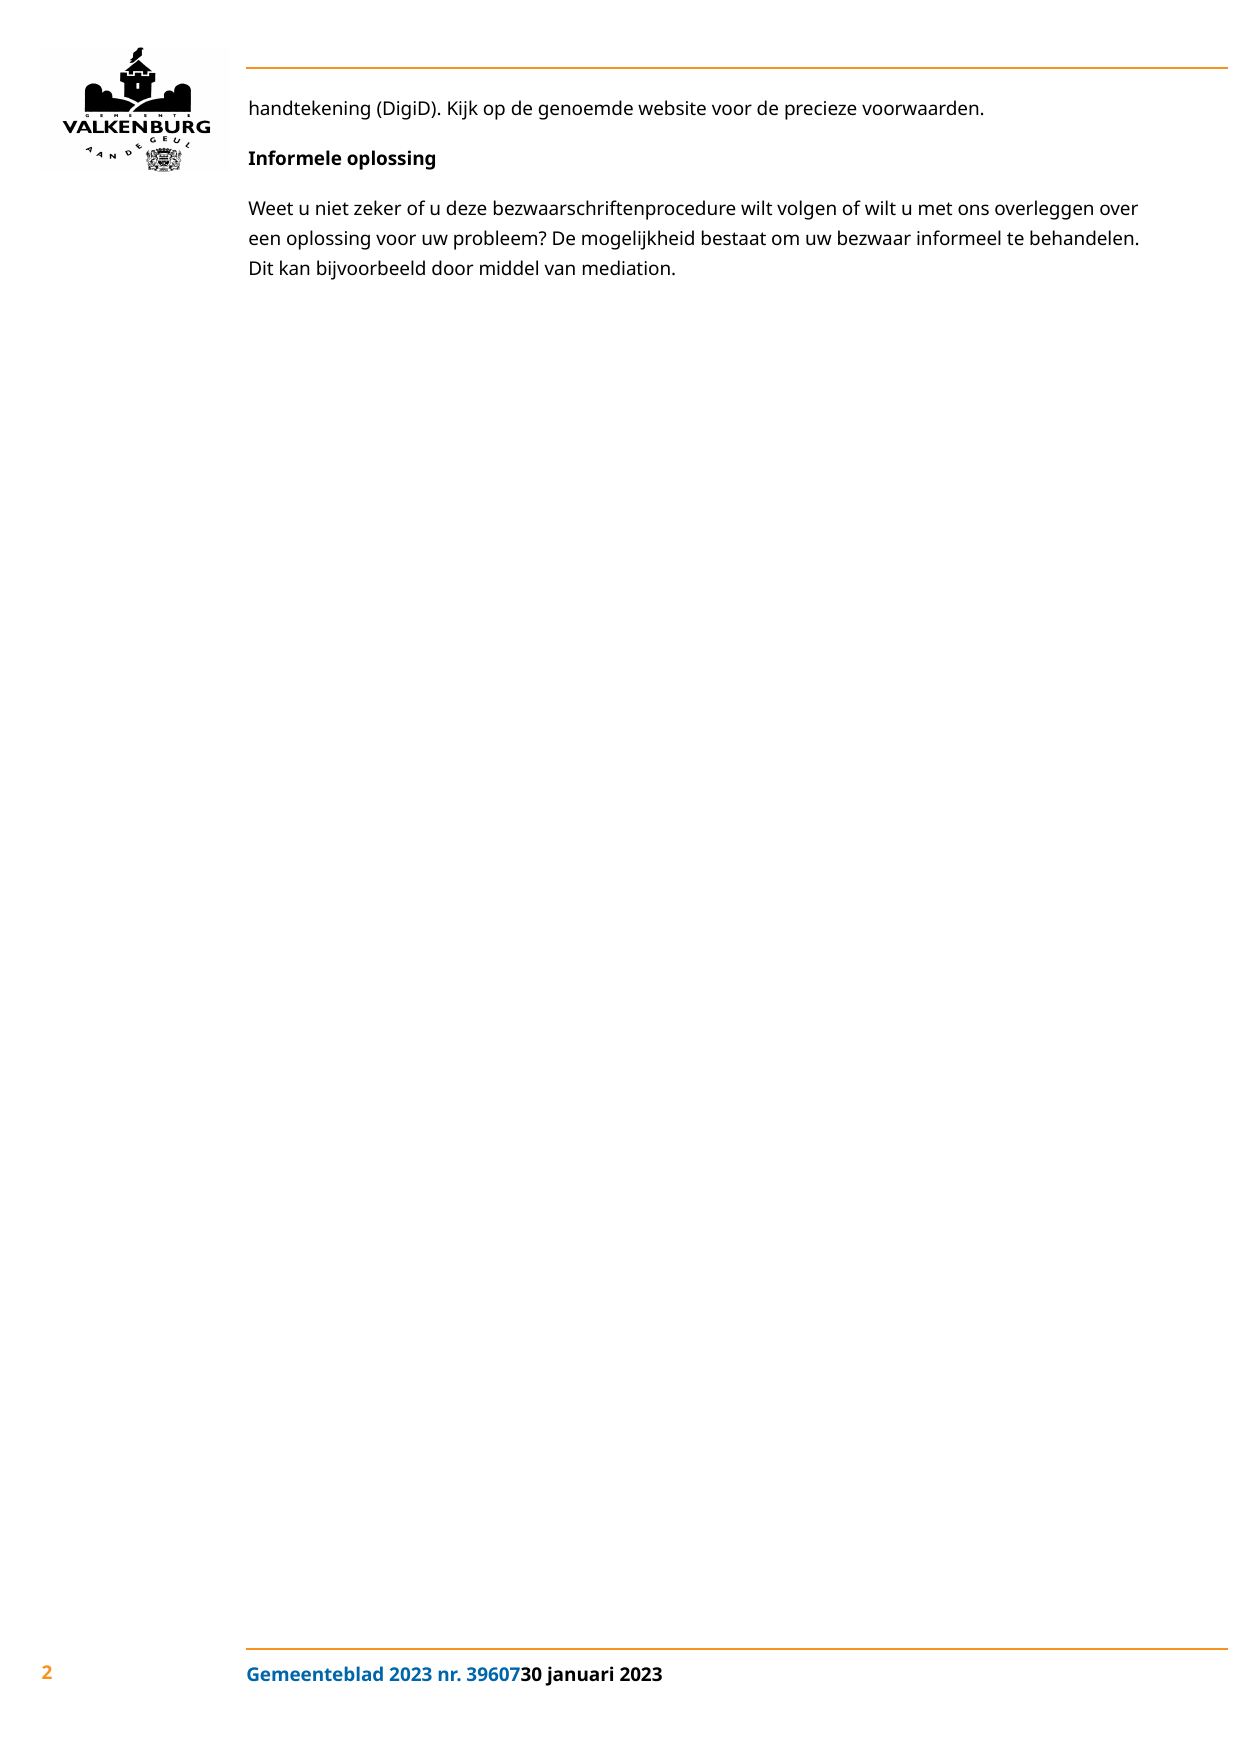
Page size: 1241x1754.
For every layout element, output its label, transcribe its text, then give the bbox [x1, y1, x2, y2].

picture [41, 47, 231, 172]
text Weet u niet zeker of u deze bezwaarschriftenprocedure wilt volgen of wilt u met ons overleggen over een oplossing voor uw probleem? De mogelijkheid bestaat om uw bezwaar informeel te behandelen. Dit kan bijvoorbeeld door middel van mediation. [248, 196, 1152, 281]
text Informele oplossing [248, 145, 1152, 171]
text handtekening (DigiD). Kijk op de genoemde website voor de precieze voorwaarden. [248, 95, 1152, 121]
